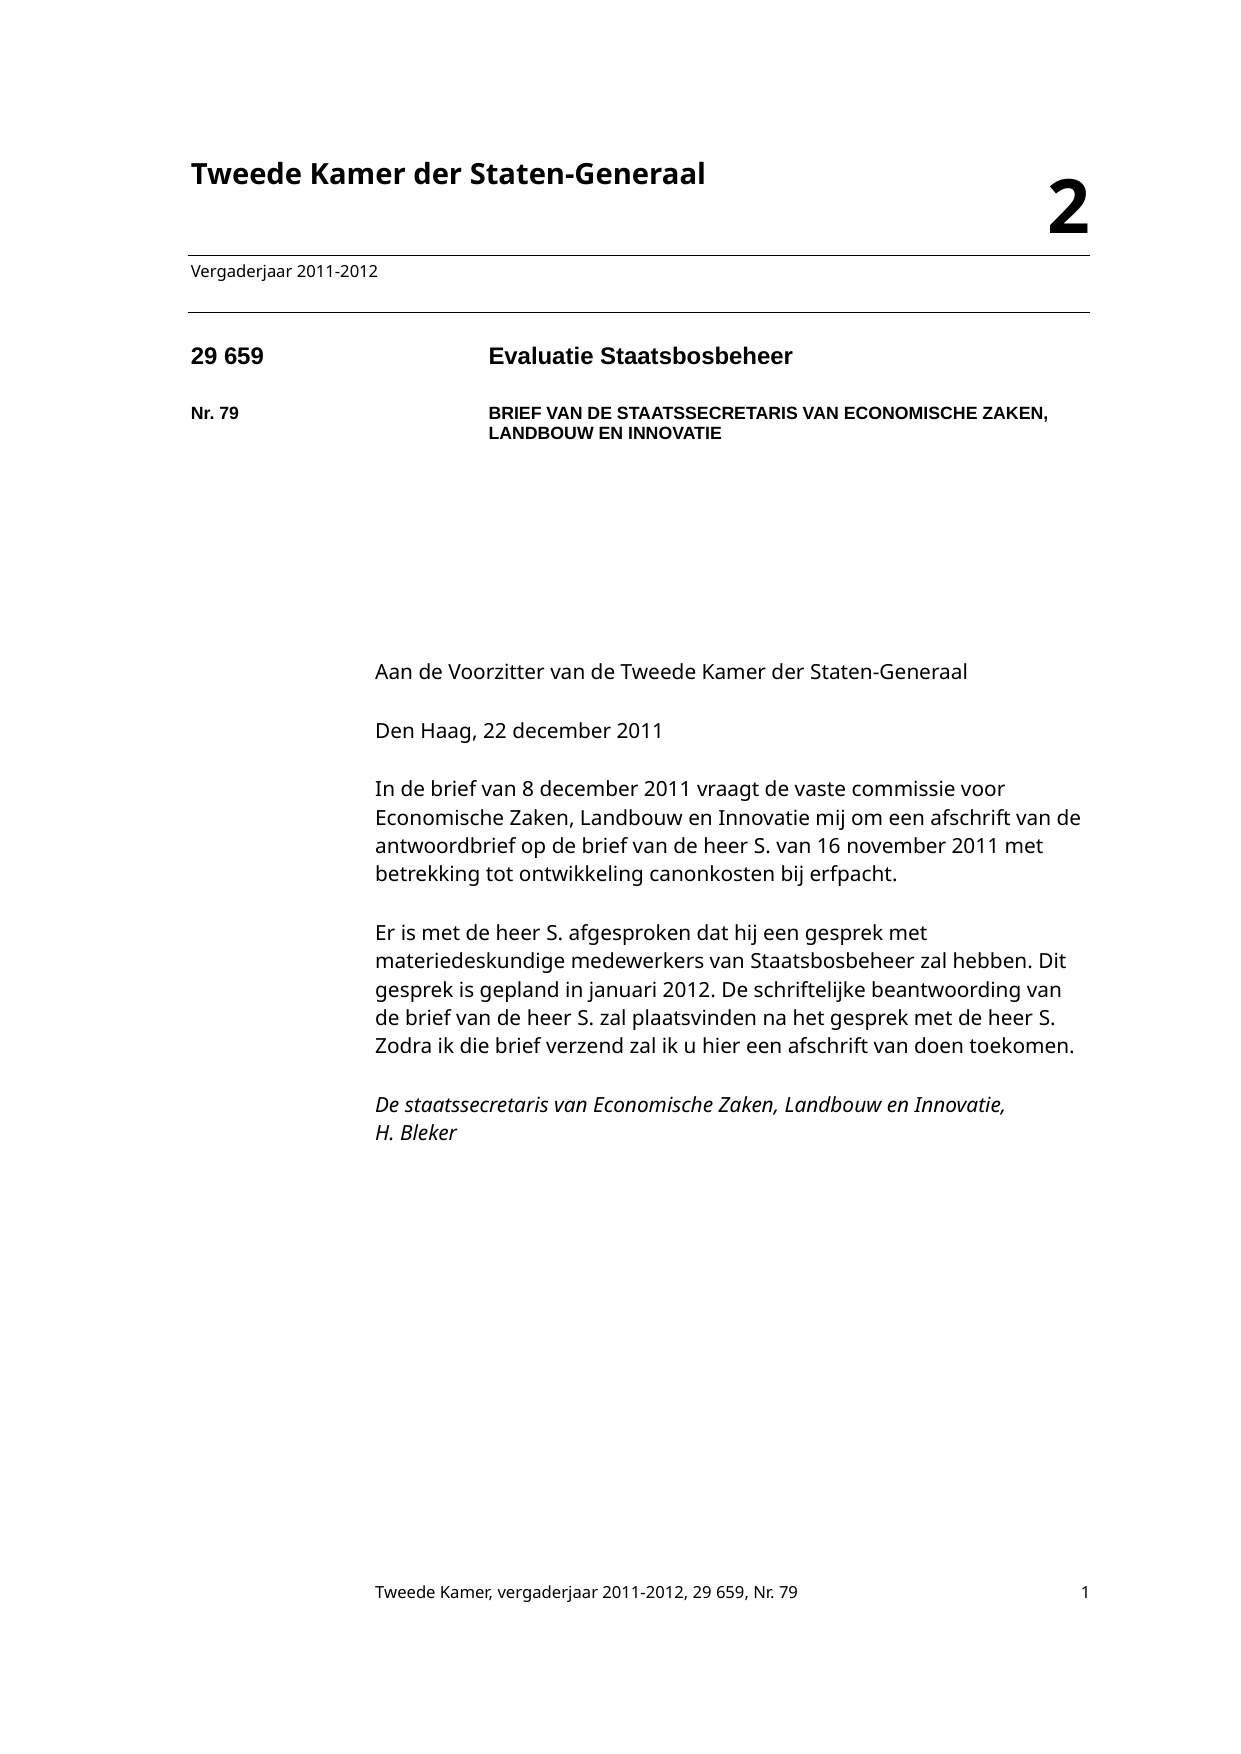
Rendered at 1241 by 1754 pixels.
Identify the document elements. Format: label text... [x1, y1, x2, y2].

text H. Bleker [375, 1118, 1090, 1147]
text De staatssecretaris van Economische Zaken, Landbouw en Innovatie, [375, 1090, 1090, 1118]
text Er is met de heer S. afgesproken dat hij een gesprek met materiedeskundige medewerkers van Staatsbosbeheer zal hebben. Dit gesprek is gepland in januari 2012. De schriftelijke beantwoording van de brief van de heer S. zal plaatsvinden na het gesprek met de heer S. Zodra ik die brief verzend zal ik u hier een afschrift van doen toekomen. [375, 918, 1090, 1060]
table_cell [188, 313, 485, 339]
table_cell Vergaderjaar 2011-2012 [188, 256, 485, 312]
table_cell BRIEF VAN DE STAATSSECRETARIS VAN ECONOMISCHE ZAKEN, LANDBOUW EN INNOVATIE [485, 399, 1090, 539]
table_header 2 [910, 150, 1090, 255]
text Den Haag, 22 december 2011 [375, 716, 1090, 744]
text Aan de Voorzitter van de Tweede Kamer der Staten-Generaal [375, 657, 1090, 686]
table_cell Evaluatie Staatsbosbeheer [485, 339, 1090, 399]
table_cell [485, 256, 1090, 312]
table_cell [485, 313, 1090, 339]
table_header Tweede Kamer der Staten-Generaal [188, 150, 909, 255]
text In de brief van 8 december 2011 vraagt de vaste commissie voor Economische Zaken, Landbouw en Innovatie mij om een afschrift van de antwoordbrief op de brief van de heer S. van 16 november 2011 met betrekking tot ontwikkeling canonkosten bij erfpacht. [375, 774, 1090, 888]
table_cell Nr. 79 [188, 399, 485, 539]
table_cell 29 659 [188, 339, 485, 399]
